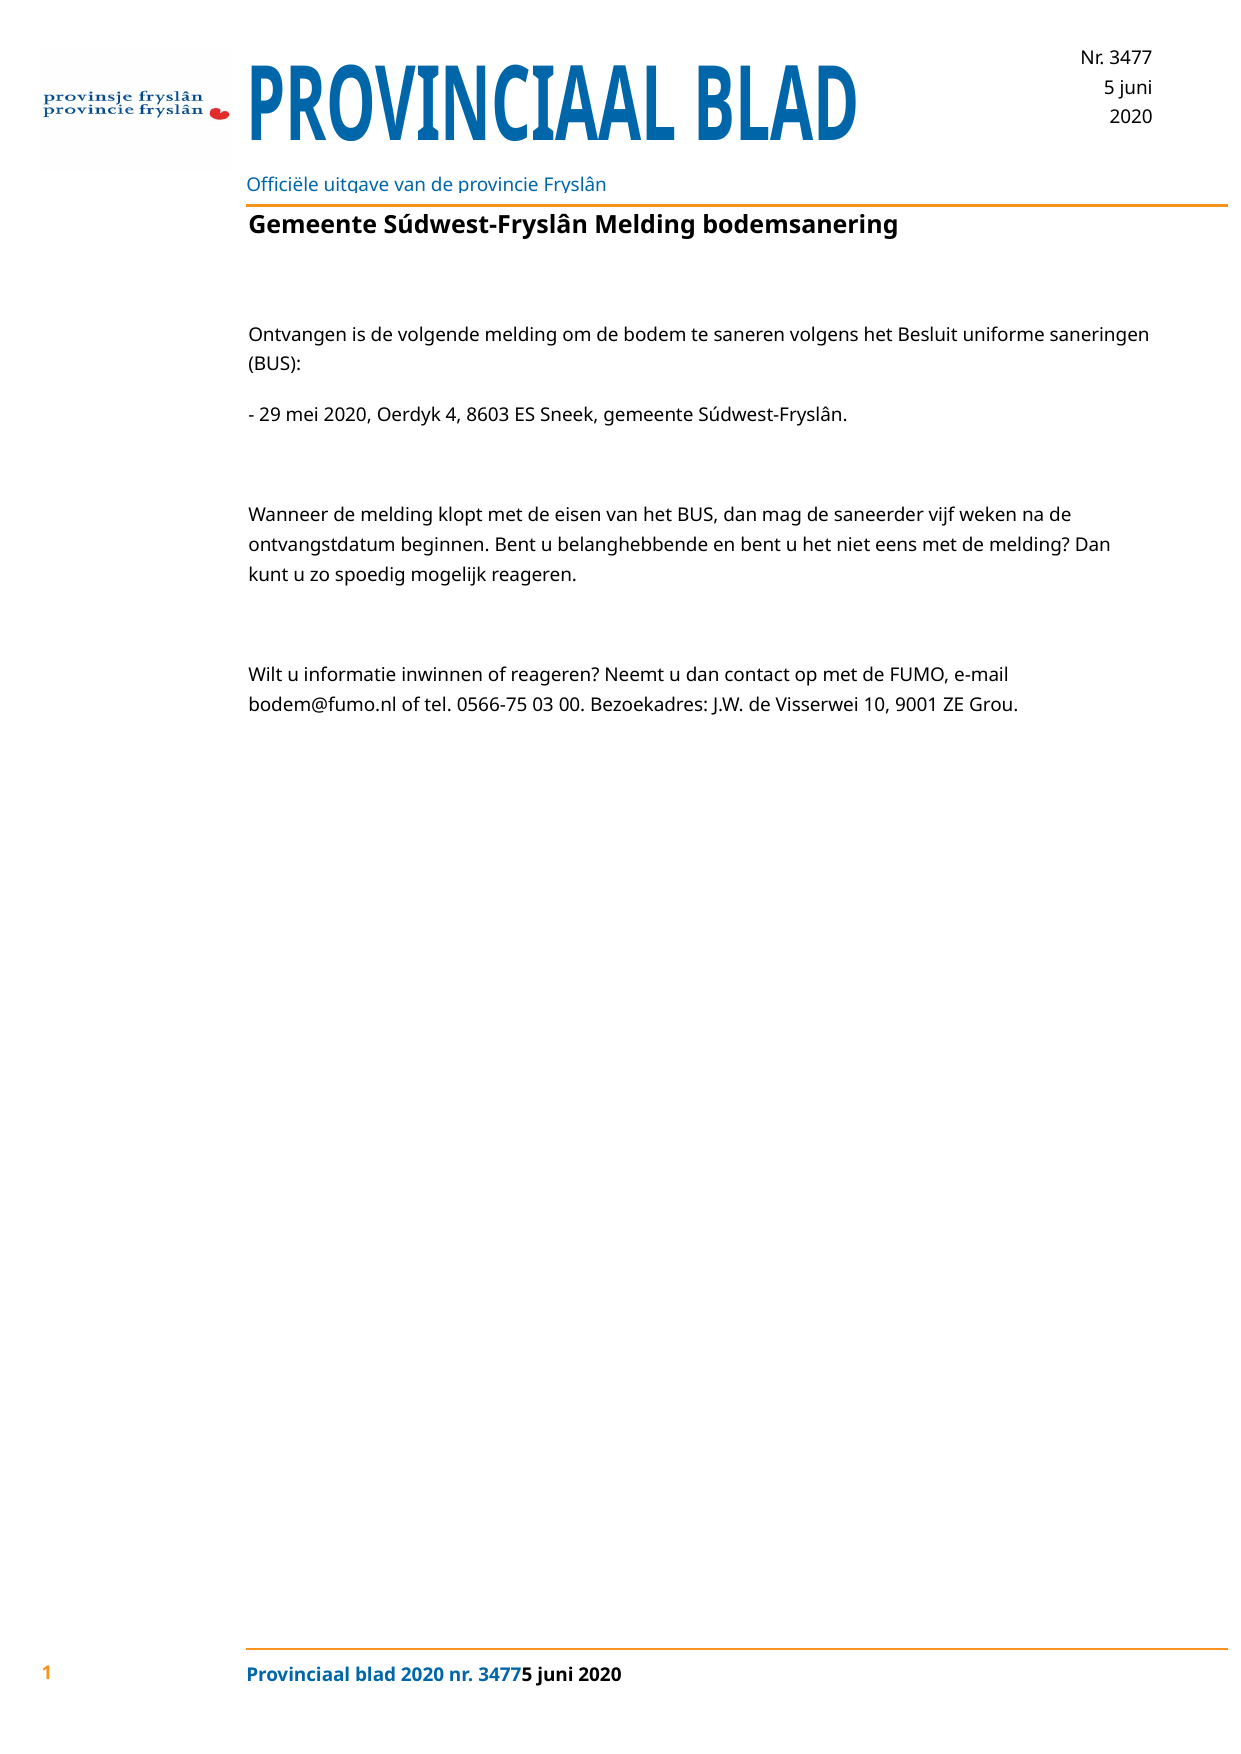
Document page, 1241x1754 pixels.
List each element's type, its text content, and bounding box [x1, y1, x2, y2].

text Wanneer de melding klopt met de eisen van het BUS, dan mag de saneerder vijf weken na de ontvangstdatum beginnen. Bent u belanghebbende en bent u het niet eens met de melding? Dan kunt u zo spoedig mogelijk reageren. [248, 502, 1152, 586]
text Wilt u informatie inwinnen of reageren? Neemt u dan contact op met de FUMO, e-mail bodem@fumo.nl of tel. 0566-75 03 00. Bezoekadres: J.W. de Visserwei 10, 9001 ZE Grou. [248, 662, 1152, 717]
text Gemeente Súdwest-Fryslân Melding bodemsanering [248, 207, 1152, 241]
text Ontvangen is de volgende melding om de bodem te saneren volgens het Besluit uniforme saneringen (BUS): [248, 321, 1152, 376]
picture [41, 47, 231, 172]
text - 29 mei 2020, Oerdyk 4, 8603 ES Sneek, gemeente Súdwest-Fryslân. [248, 401, 1152, 426]
